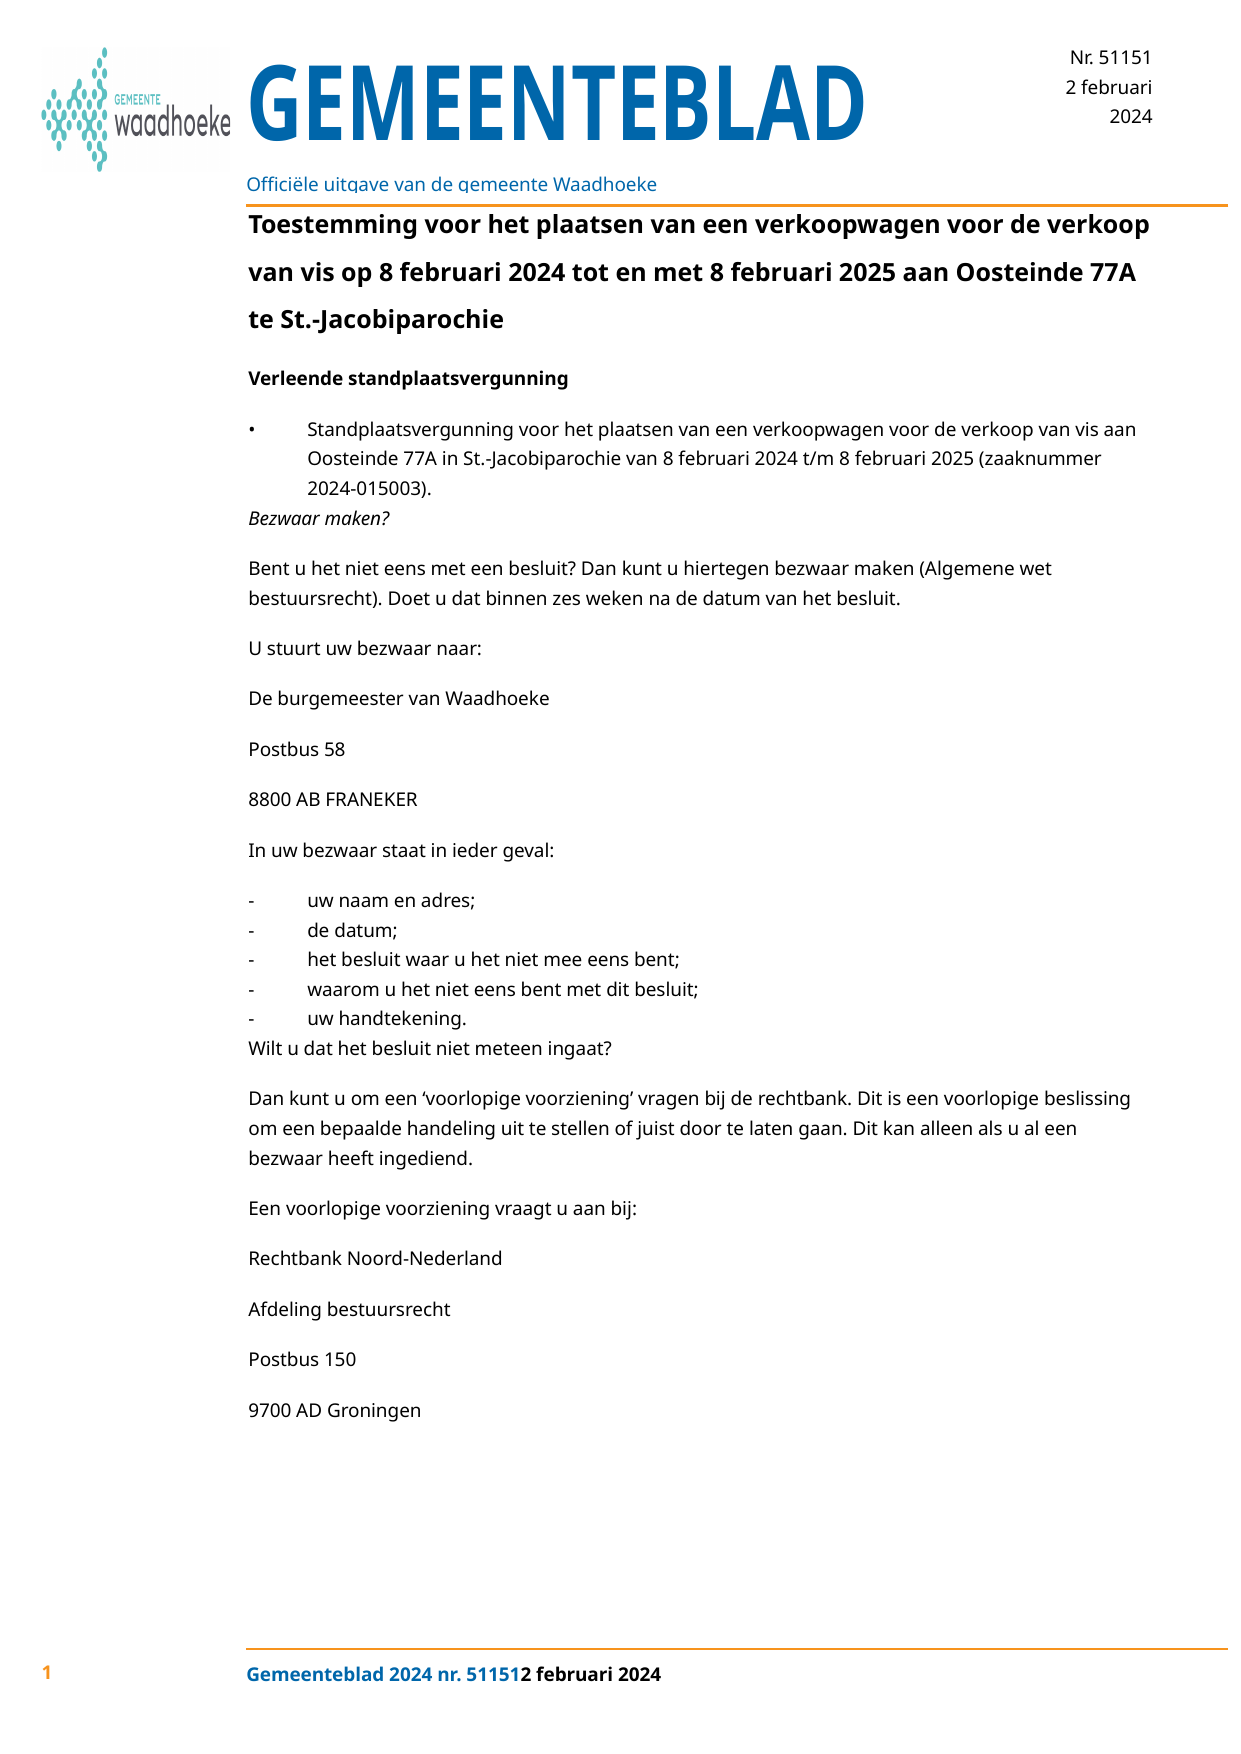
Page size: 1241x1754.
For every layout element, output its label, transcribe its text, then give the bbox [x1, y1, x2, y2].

list de datum; [248, 917, 1152, 942]
list uw handtekening. [248, 1006, 1152, 1031]
text Postbus 150 [248, 1346, 1152, 1372]
picture [41, 47, 231, 172]
text Rechtbank Noord-Nederland [248, 1246, 1152, 1271]
text Toestemming voor het plaatsen van een verkoopwagen voor de verkoop van vis op 8 februari 2024 tot en met 8 februari 2025 aan Oosteinde 77A te St.-Jacobiparochie [248, 207, 1152, 336]
text In uw bezwaar staat in ieder geval: [248, 837, 1152, 862]
text Een voorlopige voorziening vraagt u aan bij: [248, 1195, 1152, 1221]
text Bezwaar maken? [248, 505, 1152, 530]
text Postbus 58 [248, 736, 1152, 762]
list waarom u het niet eens bent met dit besluit; [248, 976, 1152, 1002]
text 9700 AD Groningen [248, 1397, 1152, 1422]
text Bent u het niet eens met een besluit? Dan kunt u hiertegen bezwaar maken (Algemene wet bestuursrecht). Doet u dat binnen zes weken na de datum van het besluit. [248, 555, 1152, 610]
text U stuurt uw bezwaar naar: [248, 635, 1152, 661]
list Standplaatsvergunning voor het plaatsen van een verkoopwagen voor de verkoop van vis aan Oosteinde 77A in St.-Jacobiparochie van 8 februari 2024 t/m 8 februari 2025 (zaaknummer 2024-015003). [248, 416, 1152, 501]
list uw naam en adres; [248, 887, 1152, 913]
text Dan kunt u om een ‘voorlopige voorziening’ vragen bij de rechtbank. Dit is een voorlopige beslissing om een bepaalde handeling uit te stellen of juist door te laten gaan. Dit kan alleen als u al een bezwaar heeft ingediend. [248, 1086, 1152, 1170]
text De burgemeester van Waadhoeke [248, 686, 1152, 711]
list het besluit waar u het niet mee eens bent; [248, 946, 1152, 972]
text Afdeling bestuursrecht [248, 1296, 1152, 1322]
text Verleende standplaatsvergunning [248, 366, 1152, 391]
text 8800 AB FRANEKER [248, 786, 1152, 812]
text Wilt u dat het besluit niet meteen ingaat? [248, 1035, 1152, 1061]
